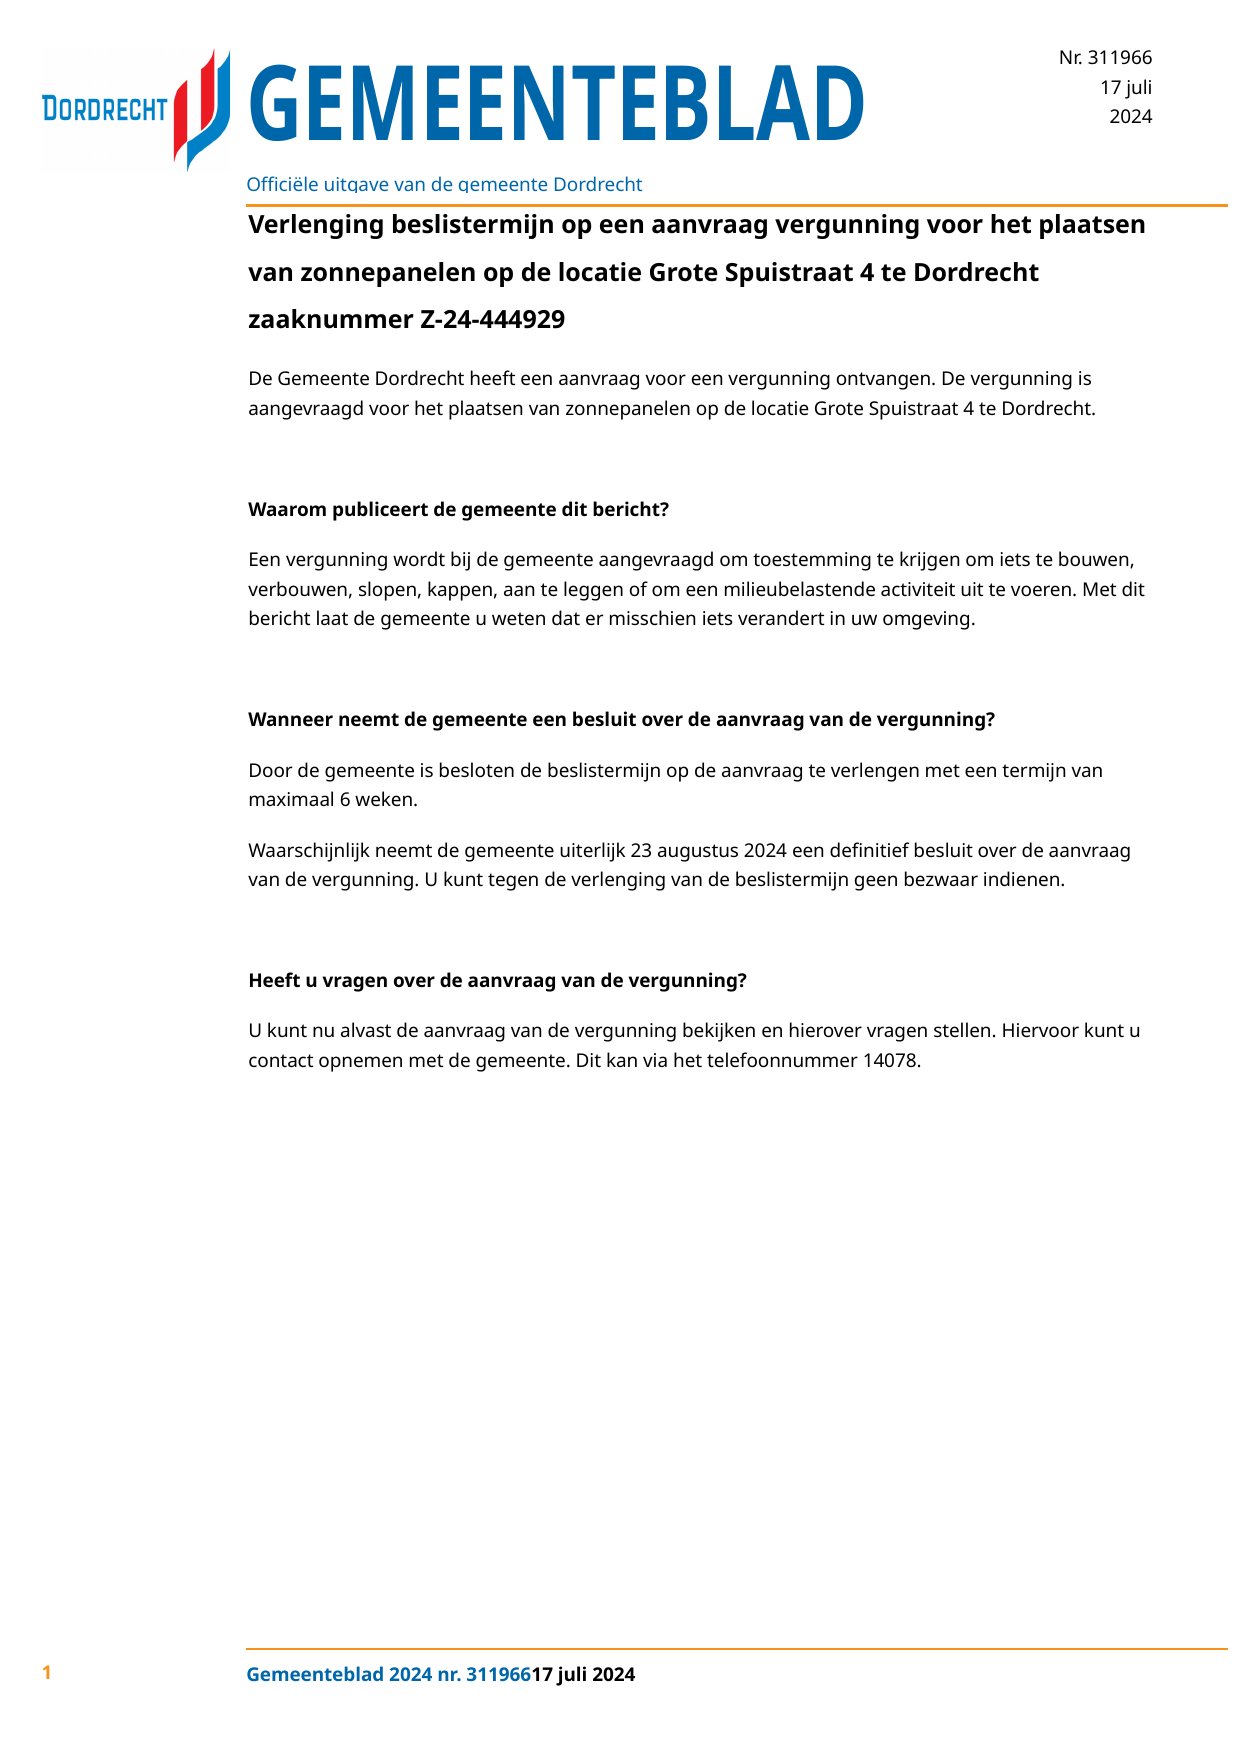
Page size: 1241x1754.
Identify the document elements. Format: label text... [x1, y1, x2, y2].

text Waarschijnlijk neemt de gemeente uiterlijk 23 augustus 2024 een definitief besluit over de aanvraag van de vergunning. U kunt tegen de verlenging van de beslistermijn geen bezwaar indienen. [248, 837, 1152, 892]
picture [41, 47, 231, 172]
text U kunt nu alvast de aanvraag van de vergunning bekijken en hierover vragen stellen. Hiervoor kunt u contact opnemen met de gemeente. Dit kan via het telefoonnummer 14078. [248, 1018, 1152, 1073]
text Een vergunning wordt bij de gemeente aangevraagd om toestemming te krijgen om iets te bouwen, verbouwen, slopen, kappen, aan te leggen of om een milieubelastende activiteit uit te voeren. Met dit bericht laat de gemeente u weten dat er misschien iets verandert in uw omgeving. [248, 546, 1152, 631]
text Door de gemeente is besloten de beslistermijn op de aanvraag te verlengen met een termijn van maximaal 6 weken. [248, 757, 1152, 812]
text Wanneer neemt de gemeente een besluit over de aanvraag van de vergunning? [248, 706, 1152, 732]
text Heeft u vragen over de aanvraag van de vergunning? [248, 967, 1152, 993]
text Waarom publiceert de gemeente dit bericht? [248, 496, 1152, 522]
text Verlenging beslistermijn op een aanvraag vergunning voor het plaatsen van zonnepanelen op de locatie Grote Spuistraat 4 te Dordrecht zaaknummer Z-24-444929 [248, 207, 1152, 336]
text De Gemeente Dordrecht heeft een aanvraag voor een vergunning ontvangen. De vergunning is aangevraagd voor het plaatsen van zonnepanelen op de locatie Grote Spuistraat 4 te Dordrecht. [248, 366, 1152, 421]
